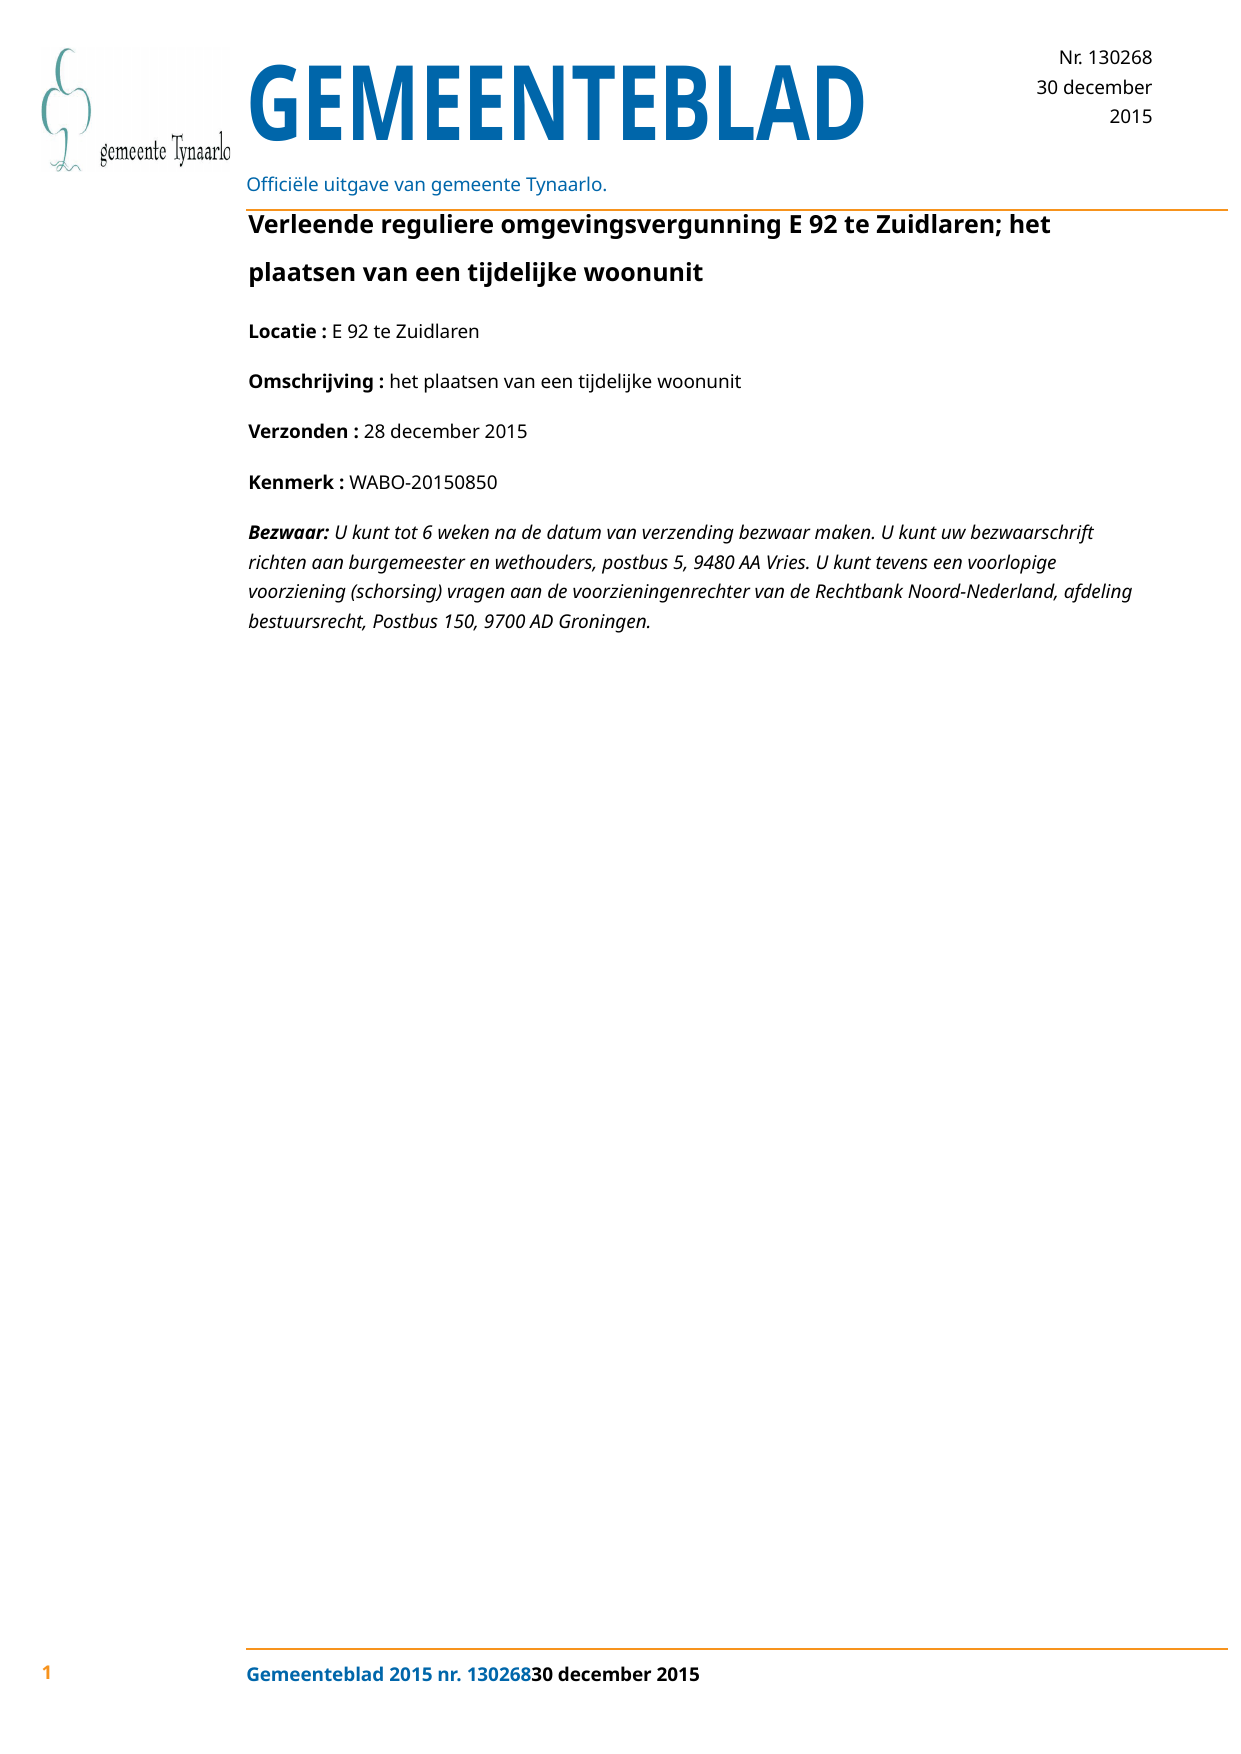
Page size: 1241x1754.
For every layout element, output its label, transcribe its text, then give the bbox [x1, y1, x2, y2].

text Verzonden : 28 december 2015 [248, 419, 1152, 444]
text Bezwaar: U kunt tot 6 weken na de datum van verzending bezwaar maken. U kunt uw bezwaarschrift richten aan burgemeester en wethouders, postbus 5, 9480 AA Vries. U kunt tevens een voorlopige voorziening (schorsing) vragen aan de voorzieningenrechter van de Rechtbank Noord-Nederland, afdeling bestuursrecht, Postbus 150, 9700 AD Groningen. [248, 519, 1152, 634]
text Verleende reguliere omgevingsvergunning E 92 te Zuidlaren; het plaatsen van een tijdelijke woonunit [248, 211, 1152, 288]
text Locatie : E 92 te Zuidlaren [248, 318, 1152, 344]
picture [41, 47, 231, 172]
text Kenmerk : WABO-20150850 [248, 469, 1152, 495]
text Omschrijving : het plaatsen van een tijdelijke woonunit [248, 368, 1152, 394]
